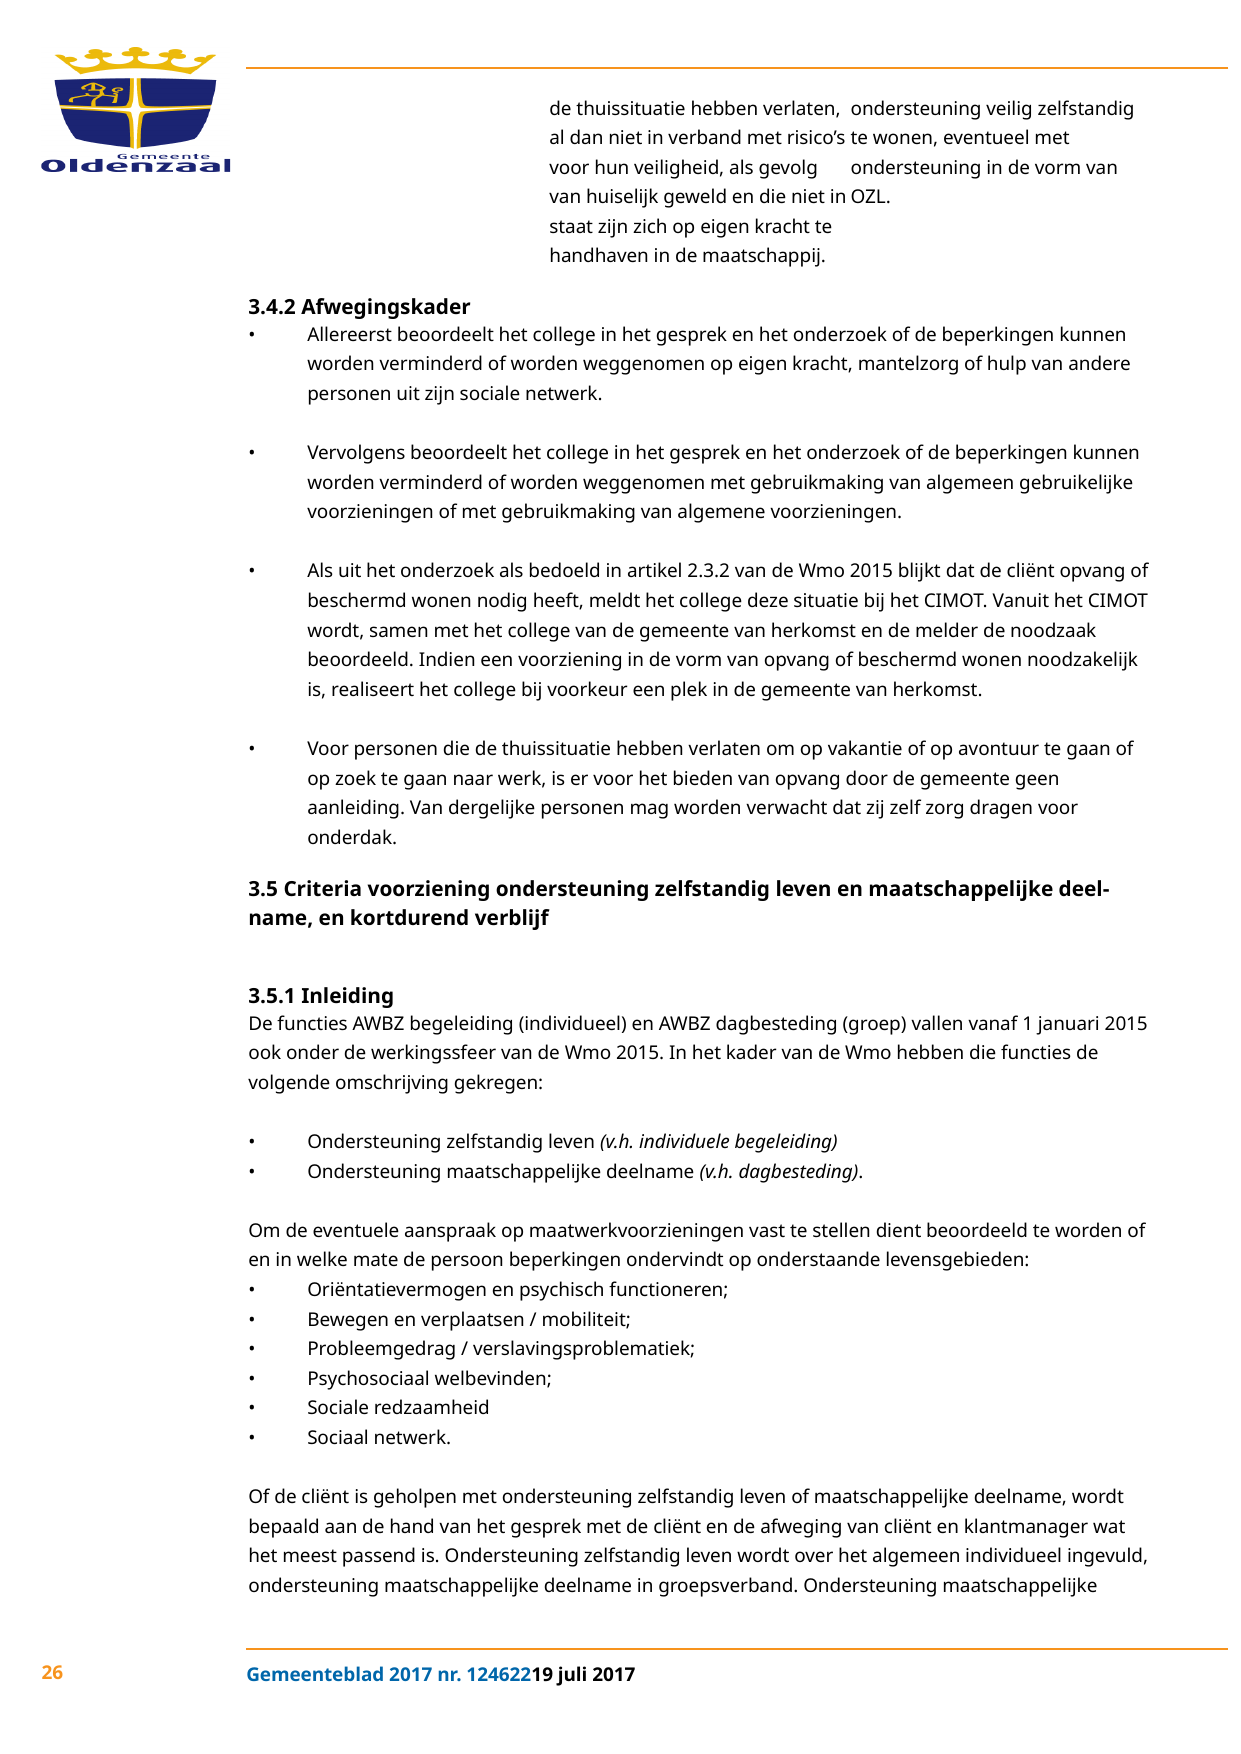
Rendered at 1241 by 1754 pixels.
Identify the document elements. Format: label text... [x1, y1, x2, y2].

list Allereerst beoordeelt het college in het gesprek en het onderzoek of de beperkingen kunnen worden verminderd of worden weggenomen op eigen kracht, mantelzorg of hulp van andere personen uit zijn sociale netwerk. [248, 321, 1152, 406]
picture [41, 47, 231, 172]
list Voor personen die de thuissituatie hebben verlaten om op vakantie of op avontuur te gaan of op zoek te gaan naar werk, is er voor het bieden van opvang door de gemeente geen aanleiding. Van dergelijke personen mag worden verwacht dat zij zelf zorg dragen voor onderdak. [248, 735, 1152, 849]
list Psychosociaal welbevinden; [248, 1365, 1152, 1391]
text 3.4.2 Afwegingskader [248, 292, 1152, 321]
list Sociale redzaamheid [248, 1394, 1152, 1420]
text 3.5 Criteria voorziening ondersteuning zelfstandig leven en maatschappelijke deel-name, en kortdurend verblijf [248, 874, 1152, 931]
text Of de cliënt is geholpen met ondersteuning zelfstandig leven of maatschappelijke deelname, wordt bepaald aan de hand van het gesprek met de cliënt en de afweging van cliënt en klantmanager wat het meest passend is. Ondersteuning zelfstandig leven wordt over het algemeen individueel ingevuld, ondersteuning maatschappelijke deelname in groepsverband. Ondersteuning maatschappelijke [248, 1483, 1152, 1598]
list Sociaal netwerk. [248, 1424, 1152, 1450]
list Bewegen en verplaatsen / mobiliteit; [248, 1306, 1152, 1332]
text 3.5.1 Inleiding [248, 982, 1152, 1010]
list Probleemgedrag / verslavingsproblematiek; [248, 1335, 1152, 1361]
table_cell ondersteuning veilig zelfstandig te wonen, eventueel met ondersteuning in de vorm van OZL. [850, 95, 1152, 268]
text Om de eventuele aanspraak op maatwerkvoorzieningen vast te stellen dient beoordeeld te worden of en in welke mate de persoon beperkingen ondervindt op onderstaande levensgebieden: [248, 1217, 1152, 1272]
list Ondersteuning maatschappelijke deelname (v.h. dagbesteding). [248, 1158, 1152, 1184]
text De functies AWBZ begeleiding (individueel) en AWBZ dagbesteding (groep) vallen vanaf 1 januari 2015 ook onder de werkingssfeer van de Wmo 2015. In het kader van de Wmo hebben die functies de volgende omschrijving gekregen: [248, 1010, 1152, 1095]
list Als uit het onderzoek als bedoeld in artikel 2.3.2 van de Wmo 2015 blijkt dat de cliënt opvang of beschermd wonen nodig heeft, meldt het college deze situatie bij het CIMOT. Vanuit het CIMOT wordt, samen met het college van de gemeente van herkomst en de melder de noodzaak beoordeeld. Indien een voorziening in de vorm van opvang of beschermd wonen noodzakelijk is, realiseert het college bij voorkeur een plek in de gemeente van herkomst. [248, 558, 1152, 702]
list Oriëntatievermogen en psychisch functioneren; [248, 1276, 1152, 1302]
table_cell de thuissituatie hebben verlaten, al dan niet in verband met risico’s voor hun veiligheid, als gevolg van huiselijk geweld en die niet in staat zijn zich op eigen kracht te handhaven in de maatschappij. [549, 95, 850, 268]
list Ondersteuning zelfstandig leven (v.h. individuele begeleiding) [248, 1128, 1152, 1154]
table_cell [248, 95, 549, 268]
list Vervolgens beoordeelt het college in het gesprek en het onderzoek of de beperkingen kunnen worden verminderd of worden weggenomen met gebruikmaking van algemeen gebruikelijke voorzieningen of met gebruikmaking van algemene voorzieningen. [248, 439, 1152, 524]
